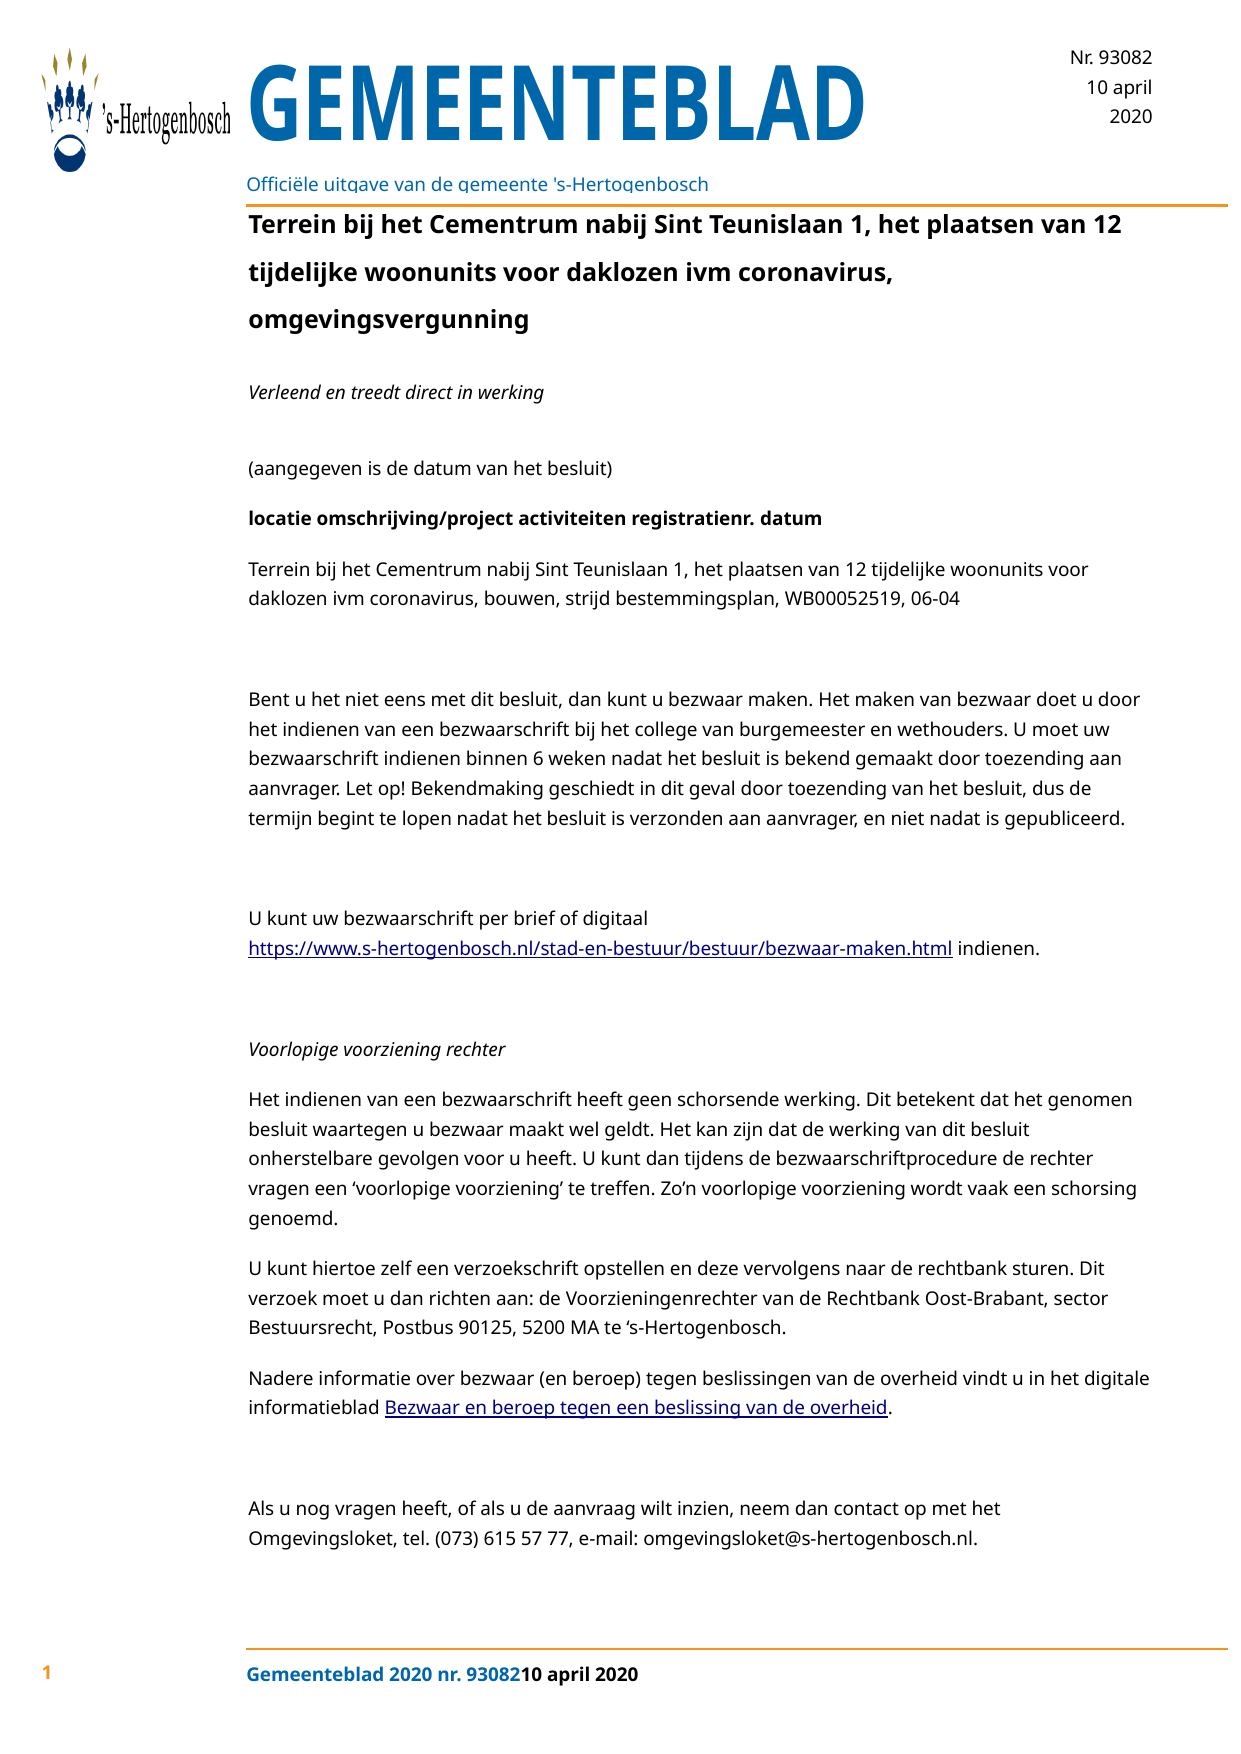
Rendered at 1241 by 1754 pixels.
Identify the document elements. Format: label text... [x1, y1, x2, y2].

text (aangegeven is de datum van het besluit) [248, 455, 1152, 481]
text Als u nog vragen heeft, of als u de aanvraag wilt inzien, neem dan contact op met het Omgevingsloket, tel. (073) 615 57 77, e-mail: omgevingsloket@s-hertogenbosch.nl. [248, 1495, 1152, 1551]
text U kunt hiertoe zelf een verzoekschrift opstellen en deze vervolgens naar de rechtbank sturen. Dit verzoek moet u dan richten aan: de Voorzieningenrechter van de Rechtbank Oost-Brabant, sector Bestuursrecht, Postbus 90125, 5200 MA te ‘s-Hertogenbosch. [248, 1255, 1152, 1340]
text U kunt uw bezwaarschrift per brief of digitaal https://www.s-hertogenbosch.nl/stad-en-bestuur/bestuur/bezwaar-maken.html indienen. [248, 906, 1152, 961]
text Bent u het niet eens met dit besluit, dan kunt u bezwaar maken. Het maken van bezwaar doet u door het indienen van een bezwaarschrift bij het college van burgemeester en wethouders. U moet uw bezwaarschrift indienen binnen 6 weken nadat het besluit is bekend gemaakt door toezending aan aanvrager. Let op! Bekendmaking geschiedt in dit geval door toezending van het besluit, dus de termijn begint te lopen nadat het besluit is verzonden aan aanvrager, en niet nadat is gepubliceerd. [248, 686, 1152, 831]
text Nadere informatie over bezwaar (en beroep) tegen beslissingen van de overheid vindt u in het digitale informatieblad Bezwaar en beroep tegen een beslissing van de overheid. [248, 1365, 1152, 1420]
text Voorlopige voorziening rechter [248, 1036, 1152, 1062]
text Verleend en treedt direct in werking [248, 379, 1152, 405]
picture [41, 47, 231, 172]
text Terrein bij het Cementrum nabij Sint Teunislaan 1, het plaatsen van 12 tijdelijke woonunits voor daklozen ivm coronavirus, omgevingsvergunning [248, 207, 1152, 336]
text Het indienen van een bezwaarschrift heeft geen schorsende werking. Dit betekent dat het genomen besluit waartegen u bezwaar maakt wel geldt. Het kan zijn dat de werking van dit besluit onherstelbare gevolgen voor u heeft. U kunt dan tijdens de bezwaarschriftprocedure de rechter vragen een ‘voorlopige voorziening’ te treffen. Zo’n voorlopige voorziening wordt vaak een schorsing genoemd. [248, 1086, 1152, 1231]
text locatie omschrijving/project activiteiten registratienr. datum [248, 506, 1152, 531]
text Terrein bij het Cementrum nabij Sint Teunislaan 1, het plaatsen van 12 tijdelijke woonunits voor daklozen ivm coronavirus, bouwen, strijd bestemmingsplan, WB00052519, 06-04 [248, 556, 1152, 611]
